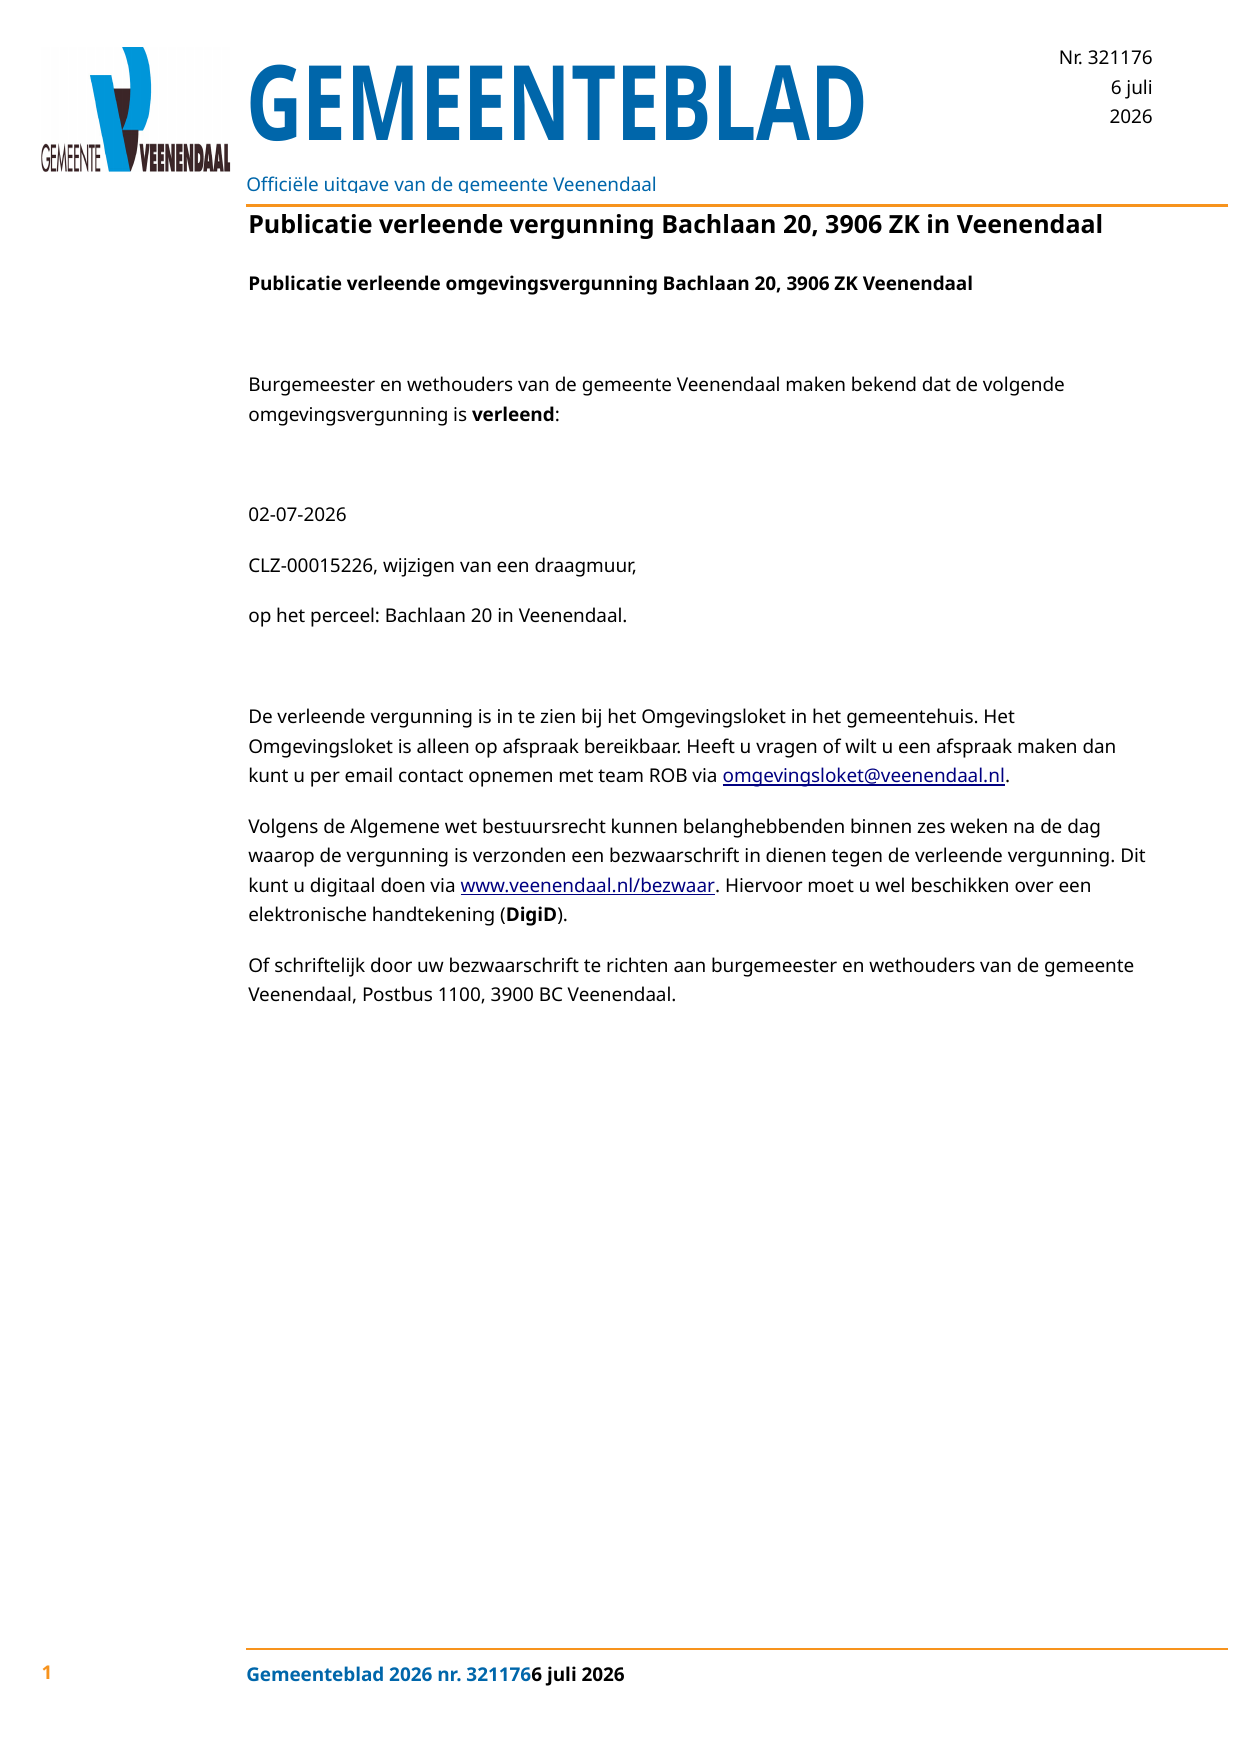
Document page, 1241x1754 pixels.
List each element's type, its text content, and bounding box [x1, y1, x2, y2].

picture [123, 47, 231, 172]
text 02-07-2026 [248, 502, 1152, 527]
text Volgens de Algemene wet bestuursrecht kunnen belanghebbenden binnen zes weken na de dag waarop de vergunning is verzonden een bezwaarschrift in dienen tegen de verleende vergunning. Dit kunt u digitaal doen via www.veenendaal.nl/bezwaar. Hiervoor moet u wel beschikken over een elektronische handtekening (DigiD). [248, 813, 1152, 927]
text De verleende vergunning is in te zien bij het Omgevingsloket in het gemeentehuis. Het Omgevingsloket is alleen op afspraak bereikbaar. Heeft u vragen of wilt u een afspraak maken dan kunt u per email contact opnemen met team ROB via omgevingsloket@veenendaal.nl. [248, 703, 1152, 788]
text CLZ-00015226, wijzigen van een draagmuur, [248, 552, 1152, 578]
text Publicatie verleende vergunning Bachlaan 20, 3906 ZK in Veenendaal [248, 207, 1152, 241]
text Publicatie verleende omgevingsvergunning Bachlaan 20, 3906 ZK Veenendaal [248, 270, 1152, 296]
text Of schriftelijk door uw bezwaarschrift te richten aan burgemeester en wethouders van de gemeente Veenendaal, Postbus 1100, 3900 BC Veenendaal. [248, 952, 1152, 1007]
picture [41, 47, 130, 172]
text op het perceel: Bachlaan 20 in Veenendaal. [248, 602, 1152, 628]
text Burgemeester en wethouders van de gemeente Veenendaal maken bekend dat de volgende omgevingsvergunning is verleend: [248, 371, 1152, 426]
